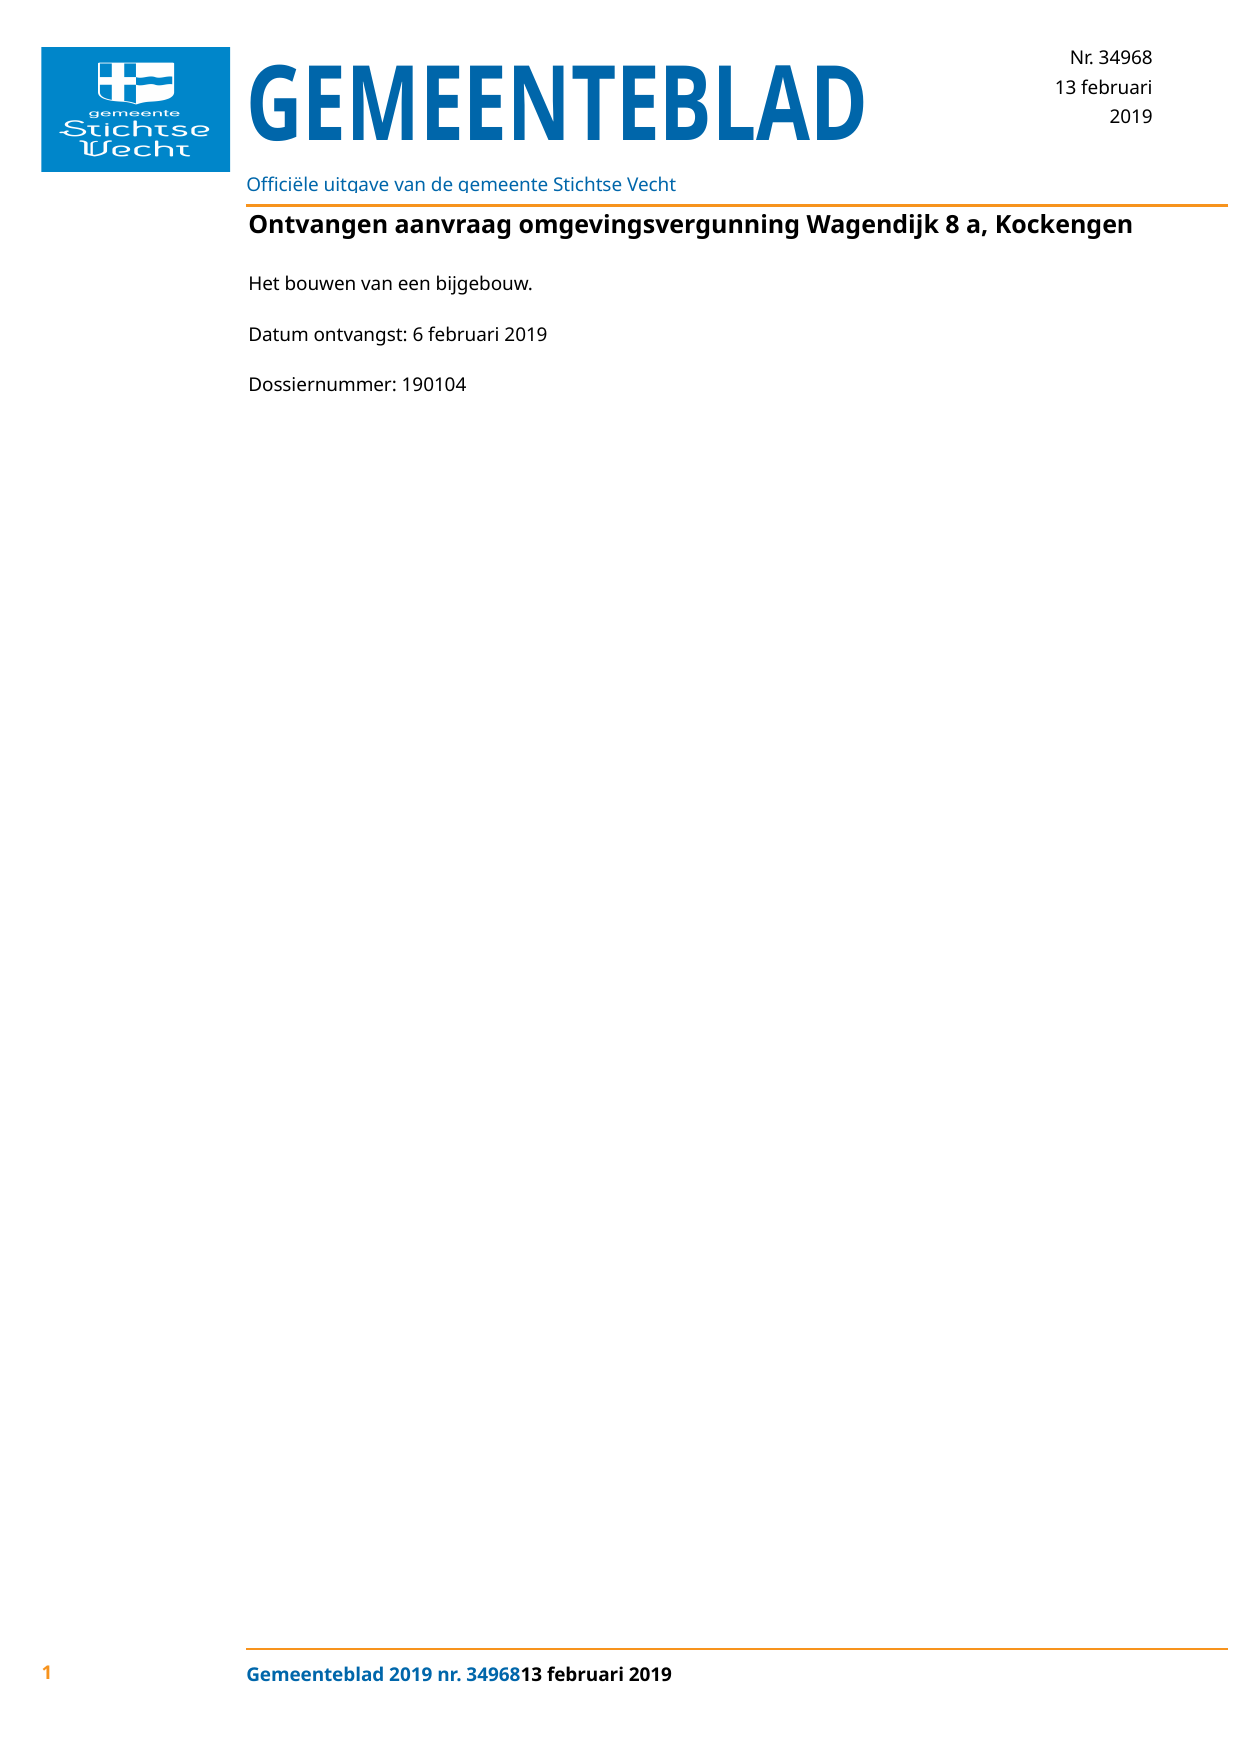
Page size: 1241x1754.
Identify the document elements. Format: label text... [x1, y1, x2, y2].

text Ontvangen aanvraag omgevingsvergunning Wagendijk 8 a, Kockengen [248, 207, 1152, 241]
text Datum ontvangst: 6 februari 2019 [248, 321, 1152, 346]
picture [137, 63, 174, 103]
text Dossiernummer: 190104 [248, 371, 1152, 397]
text Het bouwen van een bijgebouw. [248, 270, 1152, 296]
picture [99, 63, 135, 101]
